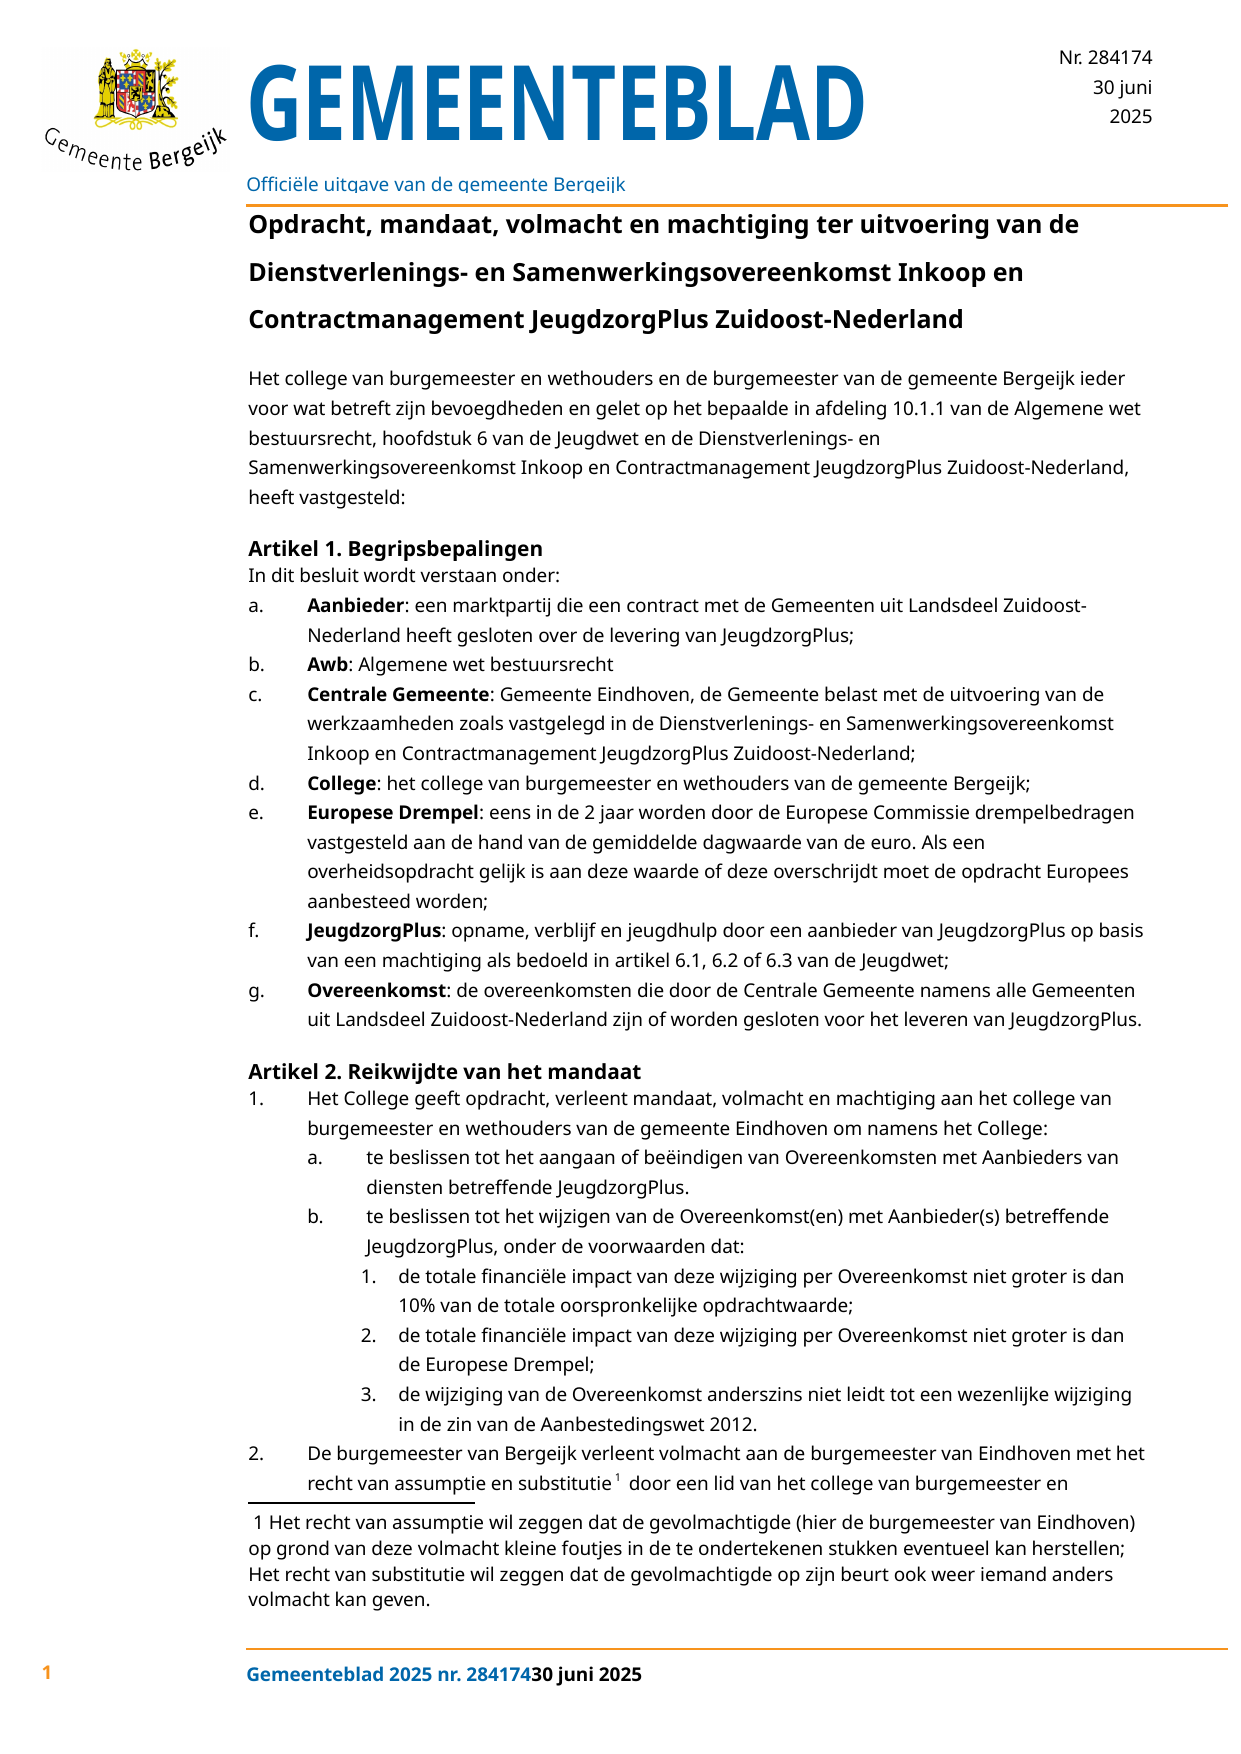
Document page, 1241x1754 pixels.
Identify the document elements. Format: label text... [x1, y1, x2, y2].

picture [41, 47, 231, 172]
list Europese Drempel: eens in de 2 jaar worden door de Europese Commissie drempelbedragen vastgesteld aan de hand van de gemiddelde dagwaarde van de euro. Als een overheidsopdracht gelijk is aan deze waarde of deze overschrijdt moet de opdracht Europees aanbesteed worden; [248, 799, 1152, 914]
list Overeenkomst: de overeenkomsten die door de Centrale Gemeente namens alle Gemeenten uit Landsdeel Zuidoost-Nederland zijn of worden gesloten voor het leveren van JeugdzorgPlus. [248, 977, 1152, 1032]
text Artikel 2. Reikwijdte van het mandaat [248, 1057, 1152, 1085]
list de totale financiële impact van deze wijziging per Overeenkomst niet groter is dan 10% van de totale oorspronkelijke opdrachtwaarde; [361, 1263, 1152, 1318]
text Het college van burgemeester en wethouders en de burgemeester van de gemeente Bergeijk ieder voor wat betreft zijn bevoegdheden en gelet op het bepaalde in afdeling 10.1.1 van de Algemene wet bestuursrecht, hoofdstuk 6 van de Jeugdwet en de Dienstverlenings- en Samenwerkingsovereenkomst Inkoop en Contractmanagement JeugdzorgPlus Zuidoost-Nederland, heeft vastgesteld: [248, 366, 1152, 509]
list Aanbieder: een marktpartij die een contract met de Gemeenten uit Landsdeel Zuidoost-Nederland heeft gesloten over de levering van JeugdzorgPlus; [248, 592, 1152, 648]
list Centrale Gemeente: Gemeente Eindhoven, de Gemeente belast met de uitvoering van de werkzaamheden zoals vastgelegd in de Dienstverlenings- en Samenwerkingsovereenkomst Inkoop en Contractmanagement JeugdzorgPlus Zuidoost-Nederland; [248, 681, 1152, 766]
list JeugdzorgPlus: opname, verblijf en jeugdhulp door een aanbieder van JeugdzorgPlus op basis van een machtiging als bedoeld in artikel 6.1, 6.2 of 6.3 van de Jeugdwet; [248, 918, 1152, 973]
list De burgemeester van Bergeijk verleent volmacht aan de burgemeester van Eindhoven met het recht van assumptie en substitutie door een lid van het college van burgemeester en [248, 1440, 1152, 1496]
list te beslissen tot het aangaan of beëindigen van Overeenkomsten met Aanbieders van diensten betreffende JeugdzorgPlus. [307, 1144, 1152, 1200]
list Awb: Algemene wet bestuursrecht [248, 651, 1152, 677]
list de totale financiële impact van deze wijziging per Overeenkomst niet groter is dan de Europese Drempel; [361, 1322, 1152, 1377]
text Artikel 1. Begripsbepalingen [248, 534, 1152, 563]
list Het College geeft opdracht, verleent mandaat, volmacht en machtiging aan het college van burgemeester en wethouders van de gemeente Eindhoven om namens het College: [248, 1085, 1152, 1141]
list de wijziging van de Overeenkomst anderszins niet leidt tot een wezenlijke wijziging in de zin van de Aanbestedingswet 2012. [361, 1381, 1152, 1436]
list te beslissen tot het wijzigen van de Overeenkomst(en) met Aanbieder(s) betreffende JeugdzorgPlus, onder de voorwaarden dat: [307, 1204, 1152, 1259]
list Het recht van substitutie wil zeggen dat de gevolmachtigde op zijn beurt ook weer iemand anders volmacht kan geven. [248, 1561, 1152, 1612]
text In dit besluit wordt verstaan onder: [248, 563, 1152, 588]
list Het recht van assumptie wil zeggen dat de gevolmachtigde (hier de burgemeester van Eindhoven) op grond van deze volmacht kleine foutjes in de te ondertekenen stukken eventueel kan herstellen; [248, 1509, 1152, 1561]
text Opdracht, mandaat, volmacht en machtiging ter uitvoering van de Dienstverlenings- en Samenwerkingsovereenkomst Inkoop en Contractmanagement JeugdzorgPlus Zuidoost-Nederland [248, 207, 1152, 336]
list College: het college van burgemeester en wethouders van de gemeente Bergeijk; [248, 770, 1152, 796]
